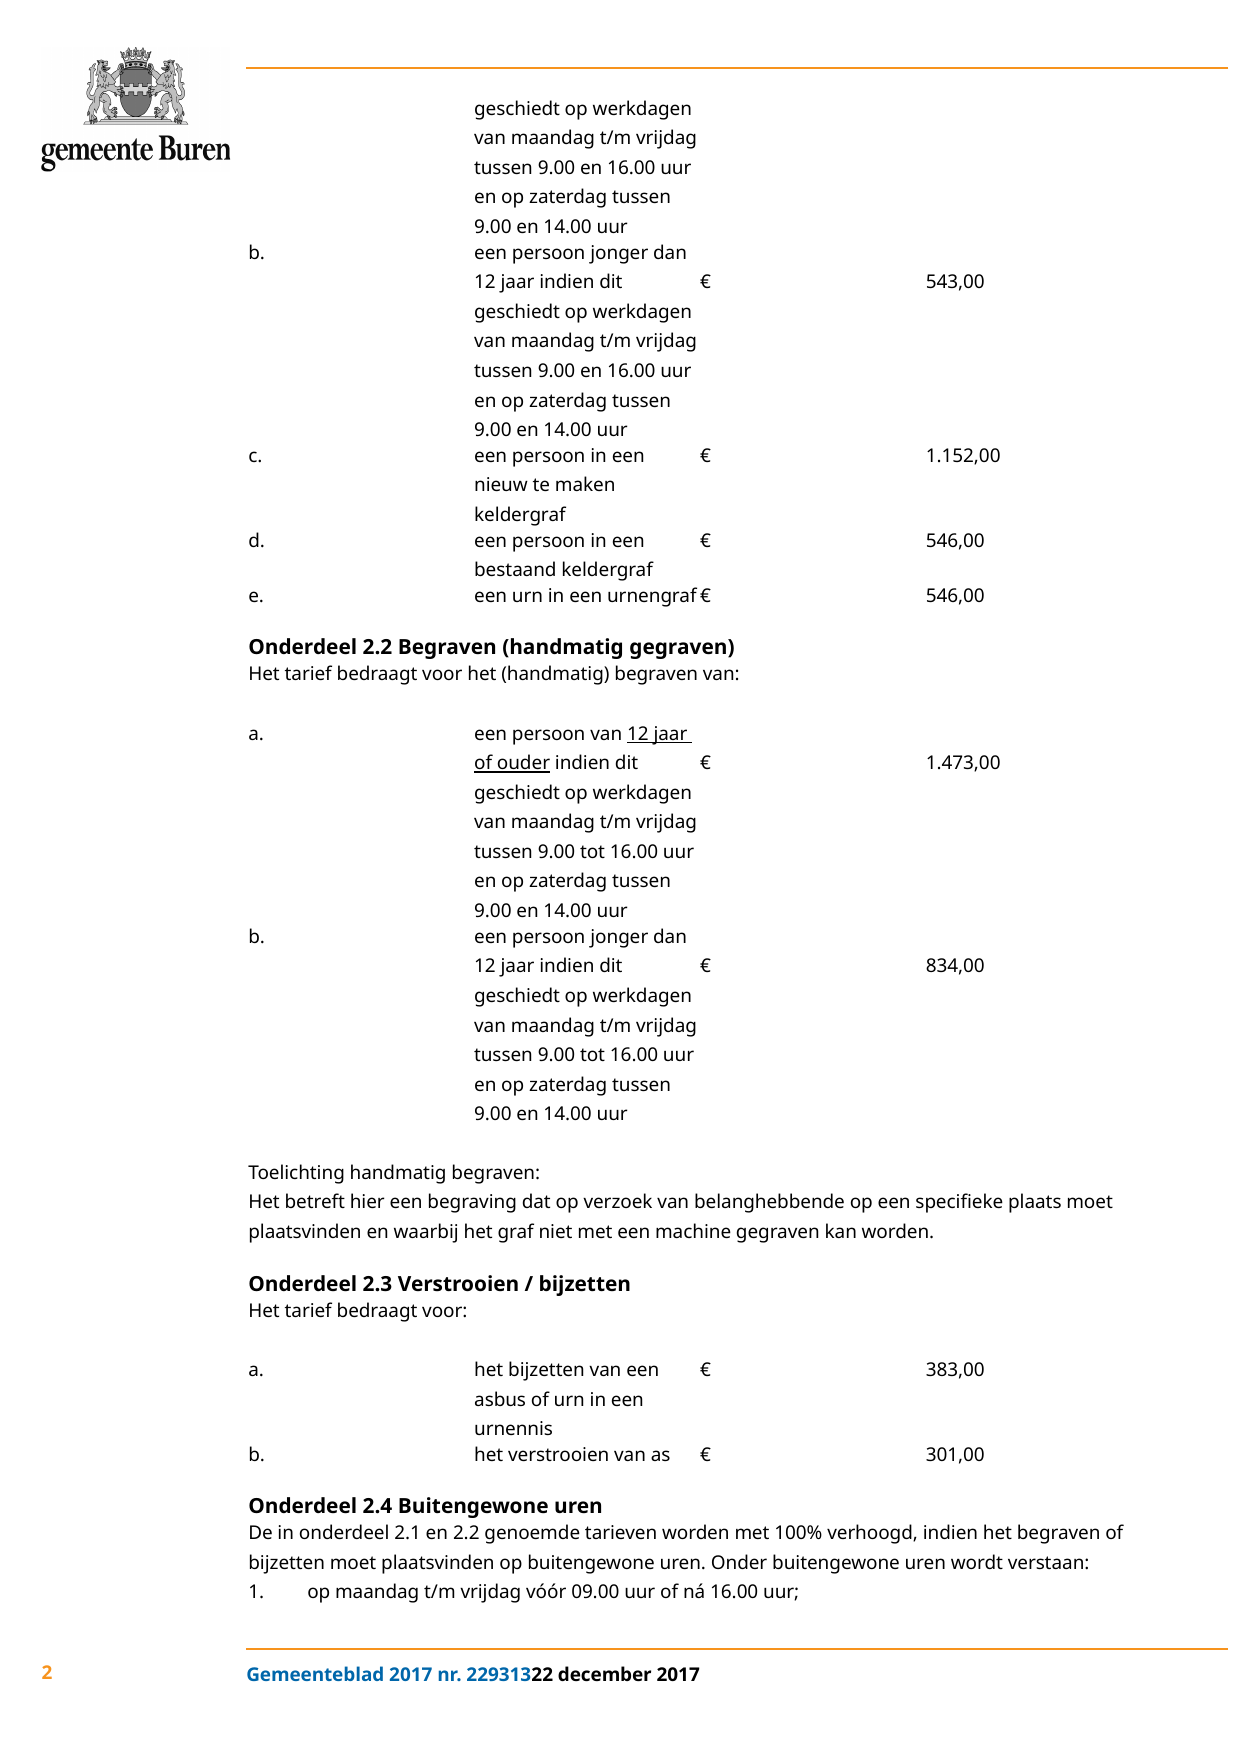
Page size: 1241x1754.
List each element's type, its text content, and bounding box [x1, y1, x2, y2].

table_header a. [248, 1356, 474, 1441]
table_cell 546,00 [926, 582, 1152, 608]
text Toelichting handmatig begraven: [248, 1159, 1152, 1185]
table_header € [700, 720, 926, 923]
text Het tarief bedraagt voor: [248, 1297, 1152, 1323]
table_header € [700, 1356, 926, 1441]
table_cell een persoon jonger dan 12 jaar indien dit geschiedt op werkdagen van maandag t/m vrijdag tussen 9.00 tot 16.00 uur en op zaterdag tussen 9.00 en 14.00 uur [474, 923, 700, 1126]
table_cell een persoon in een bestaand keldergraf [474, 527, 700, 582]
table_cell 834,00 [926, 923, 1152, 1126]
table_cell € [700, 239, 926, 442]
table_header een persoon van 12 jaar of ouder indien dit geschiedt op werkdagen van maandag t/m vrijdag tussen 9.00 tot 16.00 uur en op zaterdag tussen 9.00 en 14.00 uur [474, 720, 700, 923]
table_header het bijzetten van een asbus of urn in een urnennis [474, 1356, 700, 1441]
table_cell € [700, 923, 926, 1126]
table_cell € [700, 1441, 926, 1467]
table_cell € [700, 527, 926, 582]
table_cell 546,00 [926, 527, 1152, 582]
table_header [248, 95, 474, 239]
table_header [926, 95, 1152, 239]
table_header 383,00 [926, 1356, 1152, 1441]
text Onderdeel 2.4 Buitengewone uren [248, 1491, 1152, 1519]
table_cell een urn in een urnengraf [474, 582, 700, 608]
table_cell het verstrooien van as [474, 1441, 700, 1467]
text De in onderdeel 2.1 en 2.2 genoemde tarieven worden met 100% verhoogd, indien het begraven of bijzetten moet plaatsvinden op buitengewone uren. Onder buitengewone uren wordt verstaan: [248, 1519, 1152, 1575]
text Onderdeel 2.2 Begraven (handmatig gegraven) [248, 632, 1152, 661]
table_cell d. [248, 527, 474, 582]
table_header 1.473,00 [926, 720, 1152, 923]
table_cell b. [248, 923, 474, 1126]
table_cell 543,00 [926, 239, 1152, 442]
table_cell 1.152,00 [926, 442, 1152, 527]
table_cell een persoon jonger dan 12 jaar indien dit geschiedt op werkdagen van maandag t/m vrijdag tussen 9.00 en 16.00 uur en op zaterdag tussen 9.00 en 14.00 uur [474, 239, 700, 442]
text Het tarief bedraagt voor het (handmatig) begraven van: [248, 661, 1152, 686]
picture [41, 47, 231, 172]
table_header a. [248, 720, 474, 923]
table_header [700, 95, 926, 239]
table_cell een persoon in een nieuw te maken keldergraf [474, 442, 700, 527]
text Het betreft hier een begraving dat op verzoek van belanghebbende op een specifieke plaats moet plaatsvinden en waarbij het graf niet met een machine gegraven kan worden. [248, 1189, 1152, 1244]
text Onderdeel 2.3 Verstrooien / bijzetten [248, 1269, 1152, 1297]
table_cell b. [248, 1441, 474, 1467]
table_cell b. [248, 239, 474, 442]
table_cell € [700, 442, 926, 527]
table_header geschiedt op werkdagen van maandag t/m vrijdag tussen 9.00 en 16.00 uur en op zaterdag tussen 9.00 en 14.00 uur [474, 95, 700, 239]
list op maandag t/m vrijdag vóór 09.00 uur of ná 16.00 uur; [248, 1579, 1152, 1604]
table_cell 301,00 [926, 1441, 1152, 1467]
table_cell e. [248, 582, 474, 608]
table_cell € [700, 582, 926, 608]
table_cell c. [248, 442, 474, 527]
